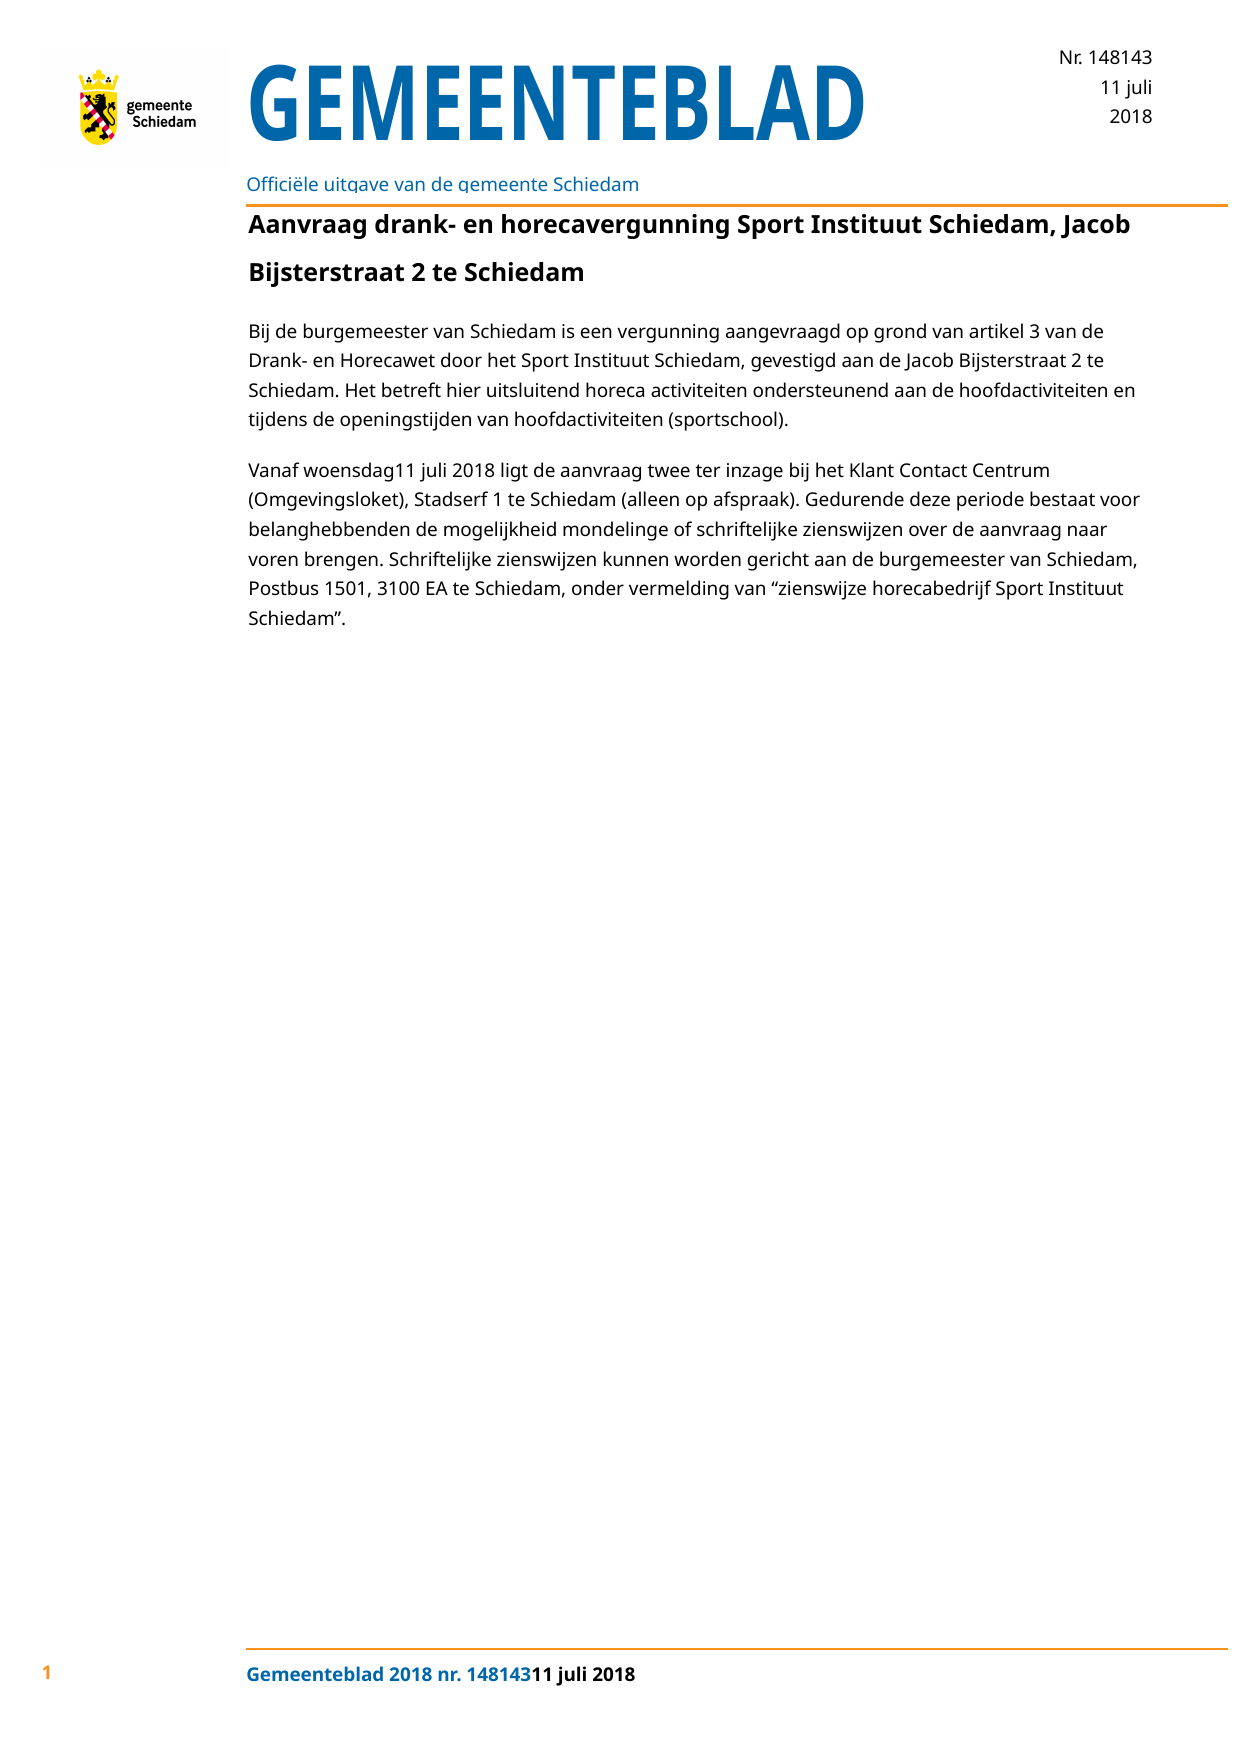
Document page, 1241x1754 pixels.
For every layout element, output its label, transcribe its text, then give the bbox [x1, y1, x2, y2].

text Aanvraag drank- en horecavergunning Sport Instituut Schiedam, Jacob Bijsterstraat 2 te Schiedam [248, 207, 1152, 288]
picture [41, 47, 231, 172]
text Bij de burgemeester van Schiedam is een vergunning aangevraagd op grond van artikel 3 van de Drank- en Horecawet door het Sport Instituut Schiedam, gevestigd aan de Jacob Bijsterstraat 2 te Schiedam. Het betreft hier uitsluitend horeca activiteiten ondersteunend aan de hoofdactiviteiten en tijdens de openingstijden van hoofdactiviteiten (sportschool). [248, 318, 1152, 432]
text Vanaf woensdag11 juli 2018 ligt de aanvraag twee ter inzage bij het Klant Contact Centrum (Omgevingsloket), Stadserf 1 te Schiedam (alleen op afspraak). Gedurende deze periode bestaat voor belanghebbenden de mogelijkheid mondelinge of schriftelijke zienswijzen over de aanvraag naar voren brengen. Schriftelijke zienswijzen kunnen worden gericht aan de burgemeester van Schiedam, Postbus 1501, 3100 EA te Schiedam, onder vermelding van “zienswijze horecabedrijf Sport Instituut Schiedam”. [248, 457, 1152, 631]
